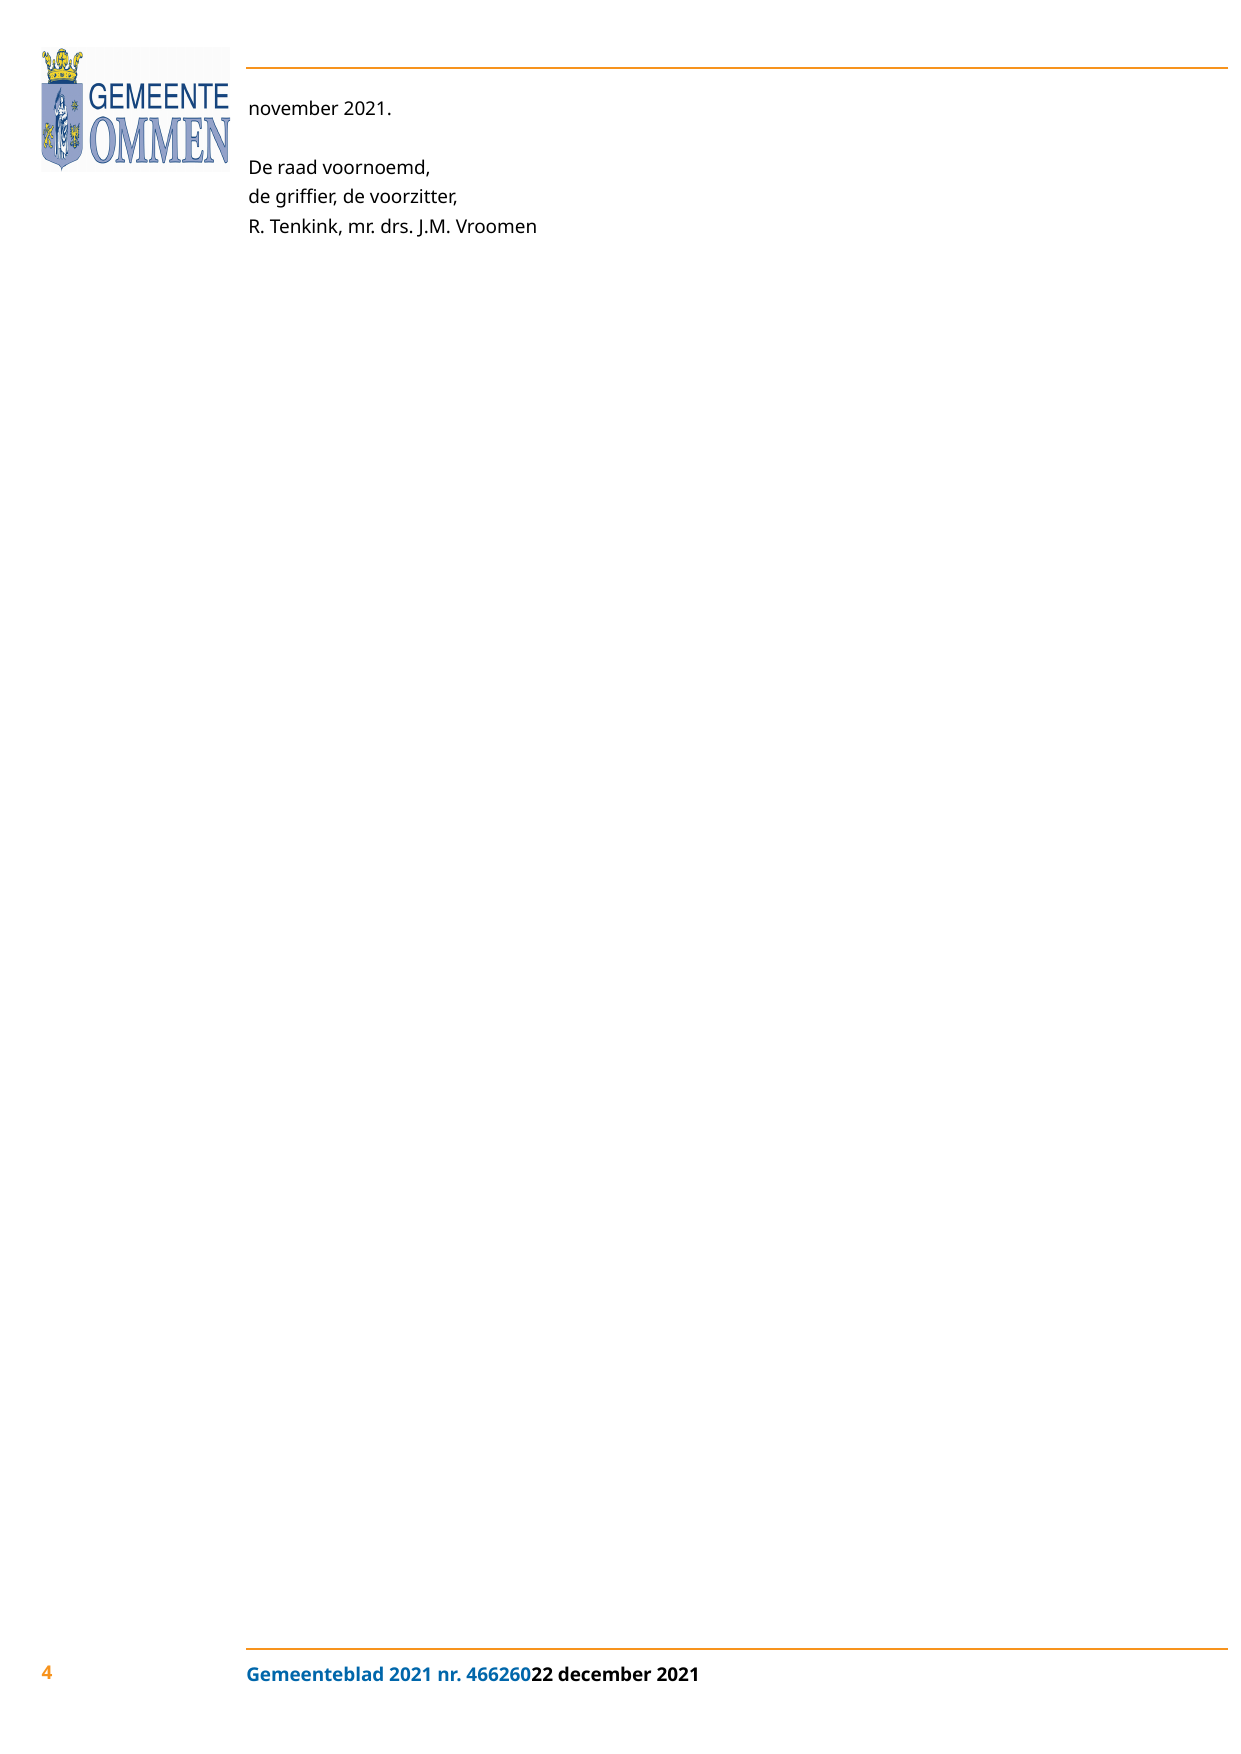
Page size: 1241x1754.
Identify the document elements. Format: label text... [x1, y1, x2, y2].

picture [41, 47, 231, 172]
text november 2021. [248, 95, 1152, 121]
text De raad voornoemd, [248, 154, 1152, 180]
text de griffier, de voorzitter, [248, 183, 1152, 209]
text R. Tenkink, mr. drs. J.M. Vroomen [248, 213, 1152, 239]
